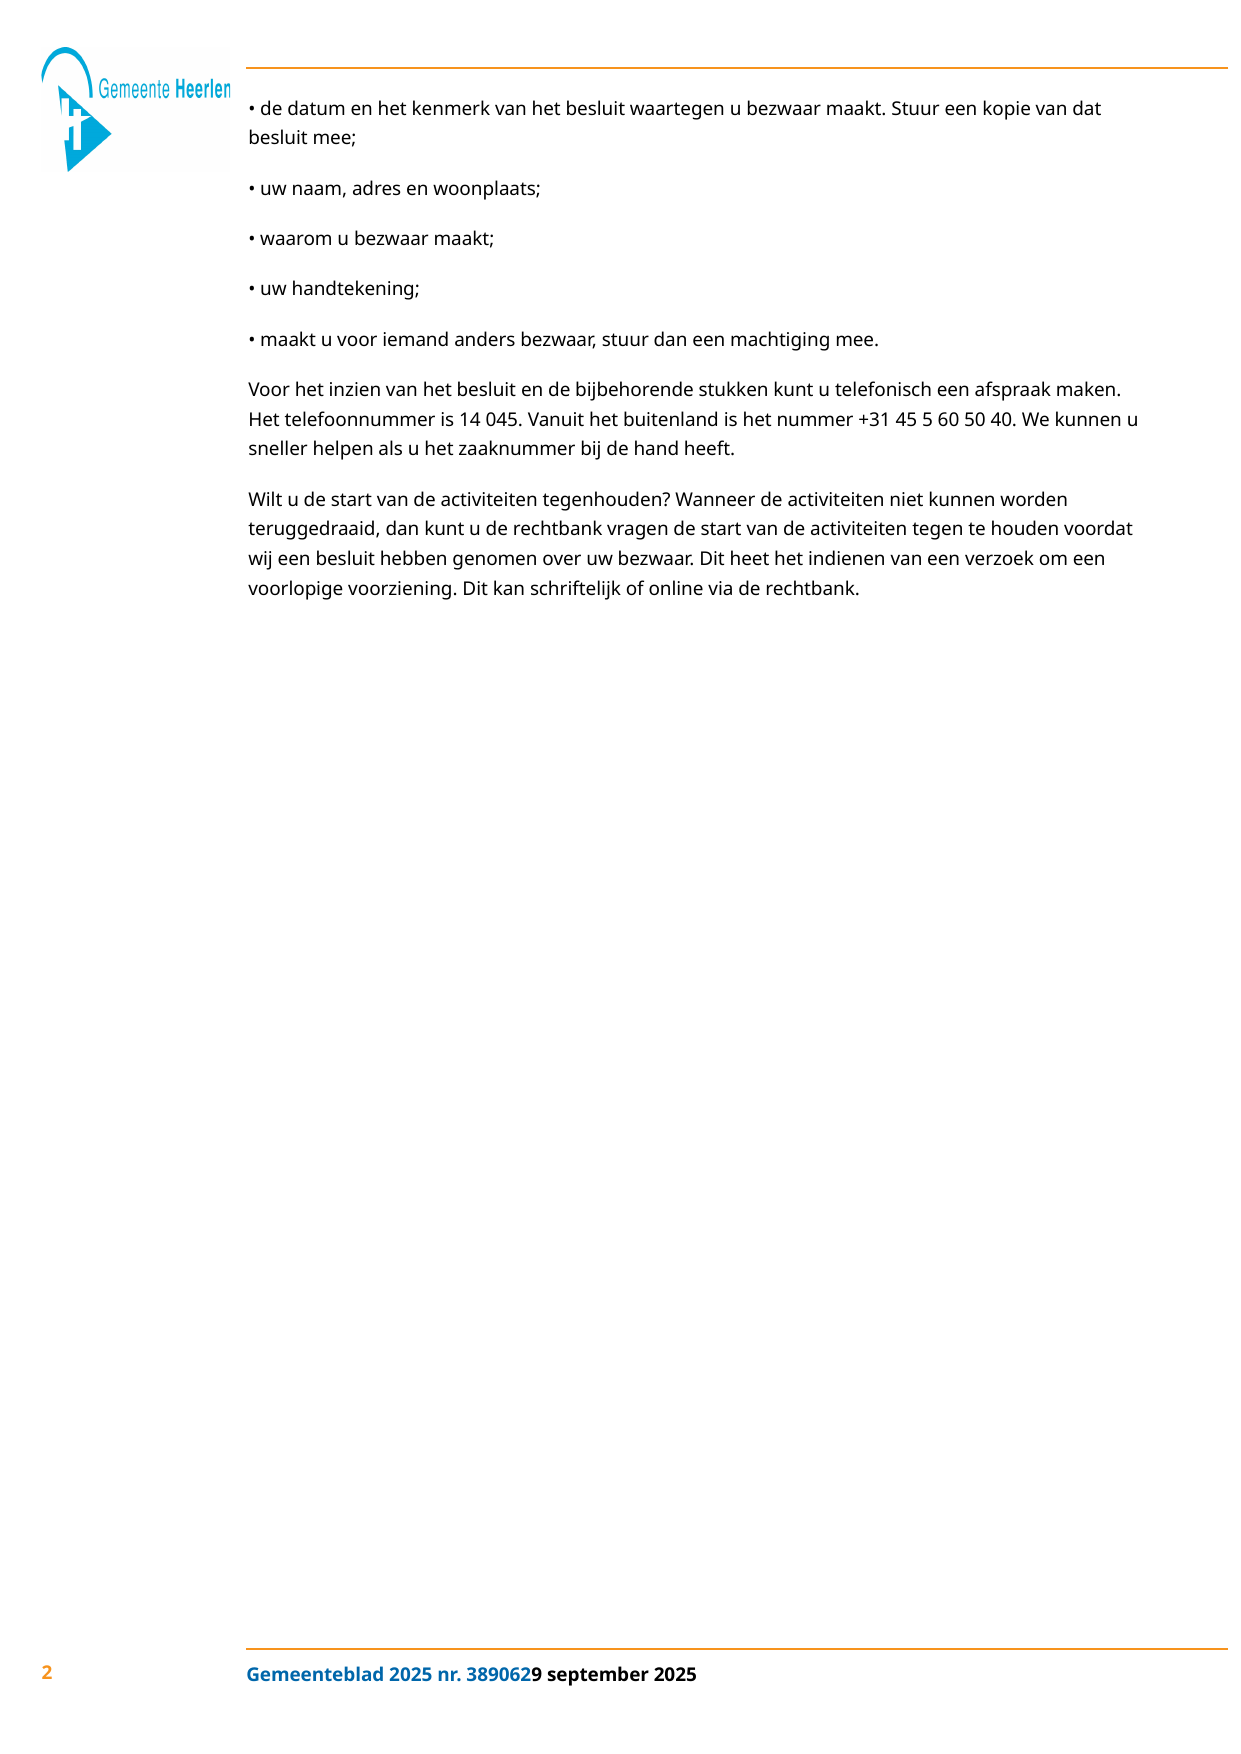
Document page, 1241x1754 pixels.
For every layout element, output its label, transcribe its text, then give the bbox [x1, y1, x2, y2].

text • uw naam, adres en woonplaats; [248, 175, 1152, 201]
text • de datum en het kenmerk van het besluit waartegen u bezwaar maakt. Stuur een kopie van dat besluit mee; [248, 95, 1152, 150]
text • maakt u voor iemand anders bezwaar, stuur dan een machtiging mee. [248, 326, 1152, 352]
text Wilt u de start van de activiteiten tegenhouden? Wanneer de activiteiten niet kunnen worden teruggedraaid, dan kunt u de rechtbank vragen de start van de activiteiten tegen te houden voordat wij een besluit hebben genomen over uw bezwaar. Dit heet het indienen van een verzoek om een voorlopige voorziening. Dit kan schriftelijk of online via de rechtbank. [248, 486, 1152, 601]
text Voor het inzien van het besluit en de bijbehorende stukken kunt u telefonisch een afspraak maken. Het telefoonnummer is 14 045. Vanuit het buitenland is het nummer +31 45 5 60 50 40. We kunnen u sneller helpen als u het zaaknummer bij de hand heeft. [248, 376, 1152, 461]
picture [41, 47, 231, 172]
picture [41, 47, 59, 70]
text • waarom u bezwaar maakt; [248, 225, 1152, 251]
text • uw handtekening; [248, 276, 1152, 301]
